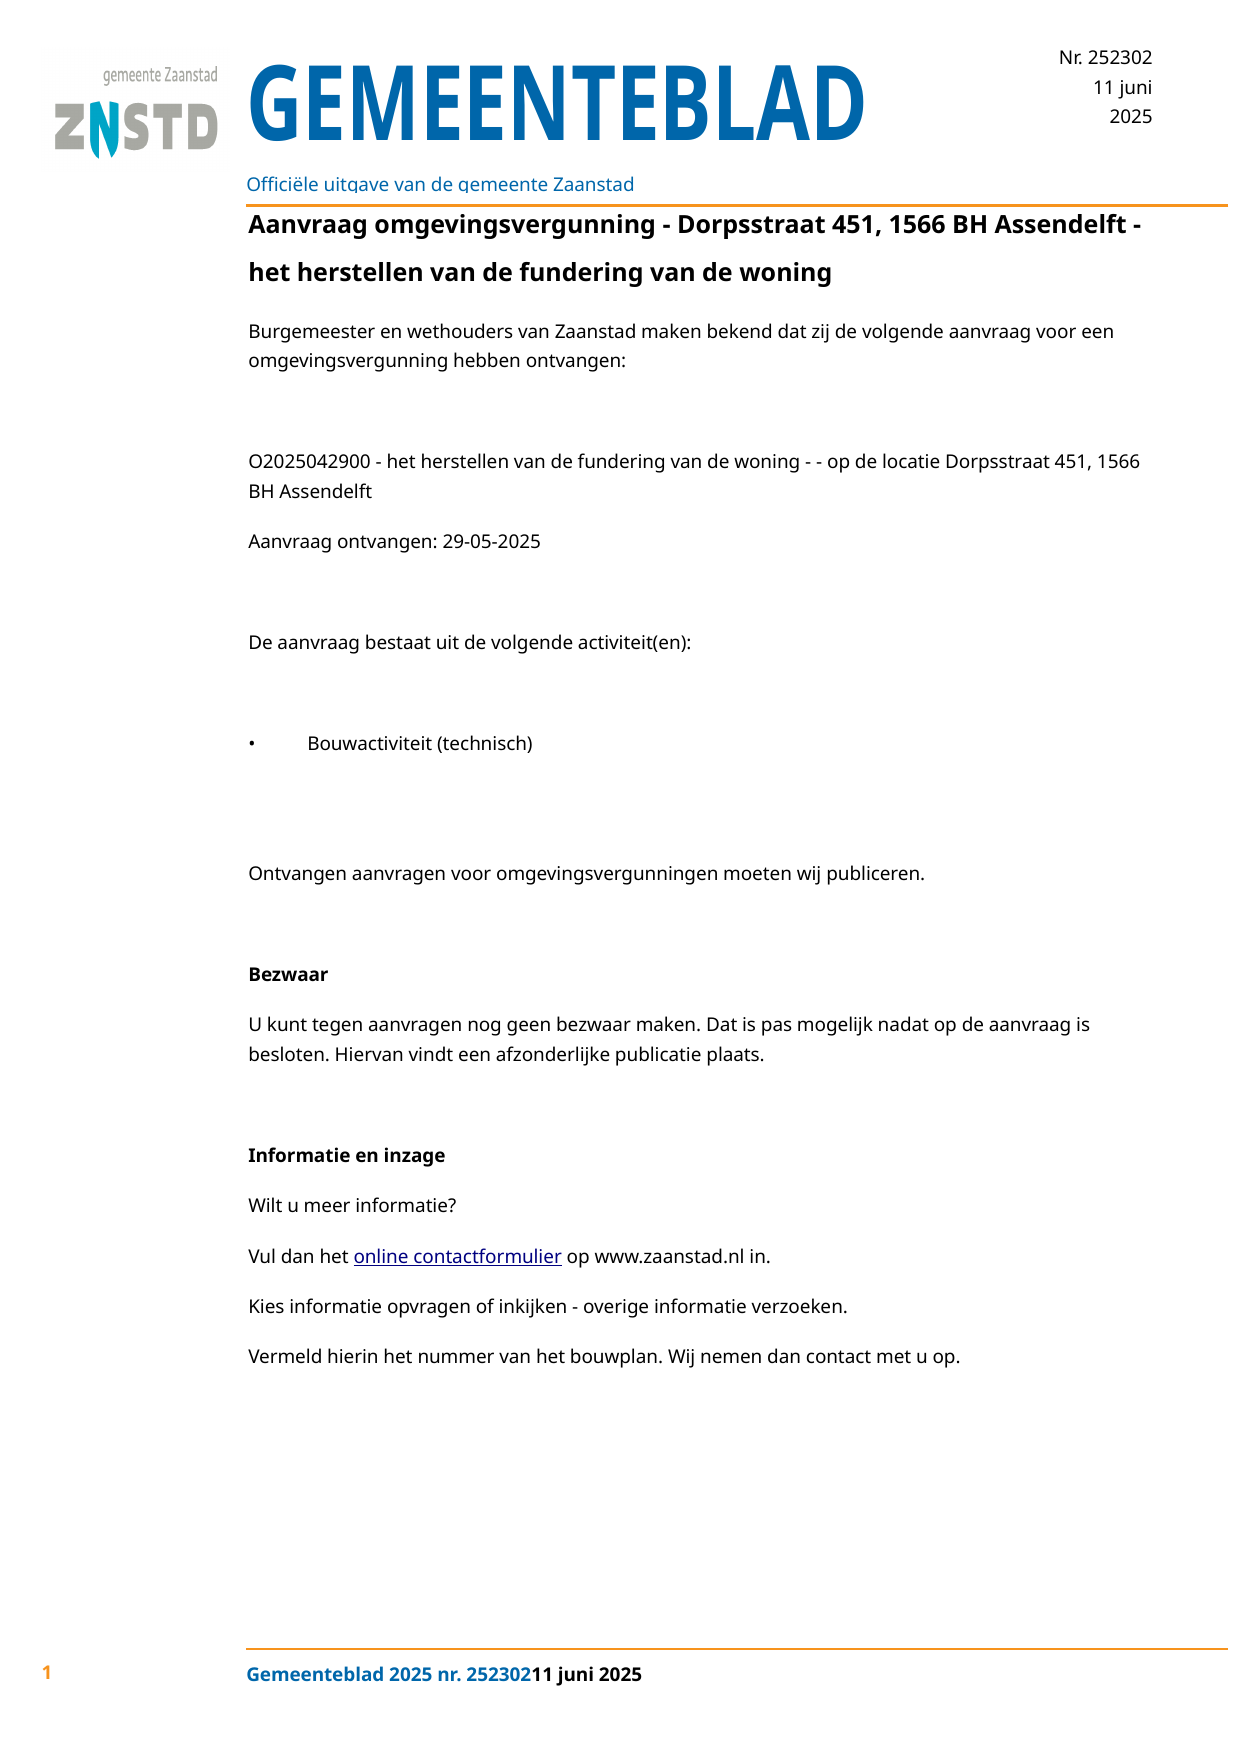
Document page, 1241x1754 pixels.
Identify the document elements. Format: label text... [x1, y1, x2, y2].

text Ontvangen aanvragen voor omgevingsvergunningen moeten wij publiceren. [248, 860, 1152, 886]
text Kies informatie opvragen of inkijken - overige informatie verzoeken. [248, 1293, 1152, 1319]
text Aanvraag omgevingsvergunning - Dorpsstraat 451, 1566 BH Assendelft - het herstellen van de fundering van de woning [248, 207, 1152, 288]
text Vul dan het online contactformulier op www.zaanstad.nl in. [248, 1243, 1152, 1269]
list Bouwactiviteit (technisch) [248, 730, 1152, 756]
text Wilt u meer informatie? [248, 1192, 1152, 1218]
text U kunt tegen aanvragen nog geen bezwaar maken. Dat is pas mogelijk nadat op de aanvraag is besloten. Hiervan vindt een afzonderlijke publicatie plaats. [248, 1012, 1152, 1067]
text De aanvraag bestaat uit de volgende activiteit(en): [248, 629, 1152, 655]
text Aanvraag ontvangen: 29-05-2025 [248, 528, 1152, 554]
text O2025042900 - het herstellen van de fundering van de woning - - op de locatie Dorpsstraat 451, 1566 BH Assendelft [248, 448, 1152, 504]
text Informatie en inzage [248, 1142, 1152, 1168]
text Burgemeester en wethouders van Zaanstad maken bekend dat zij de volgende aanvraag voor een omgevingsvergunning hebben ontvangen: [248, 318, 1152, 373]
text Bezwaar [248, 961, 1152, 987]
picture [41, 47, 231, 172]
text Vermeld hierin het nummer van het bouwplan. Wij nemen dan contact met u op. [248, 1344, 1152, 1369]
